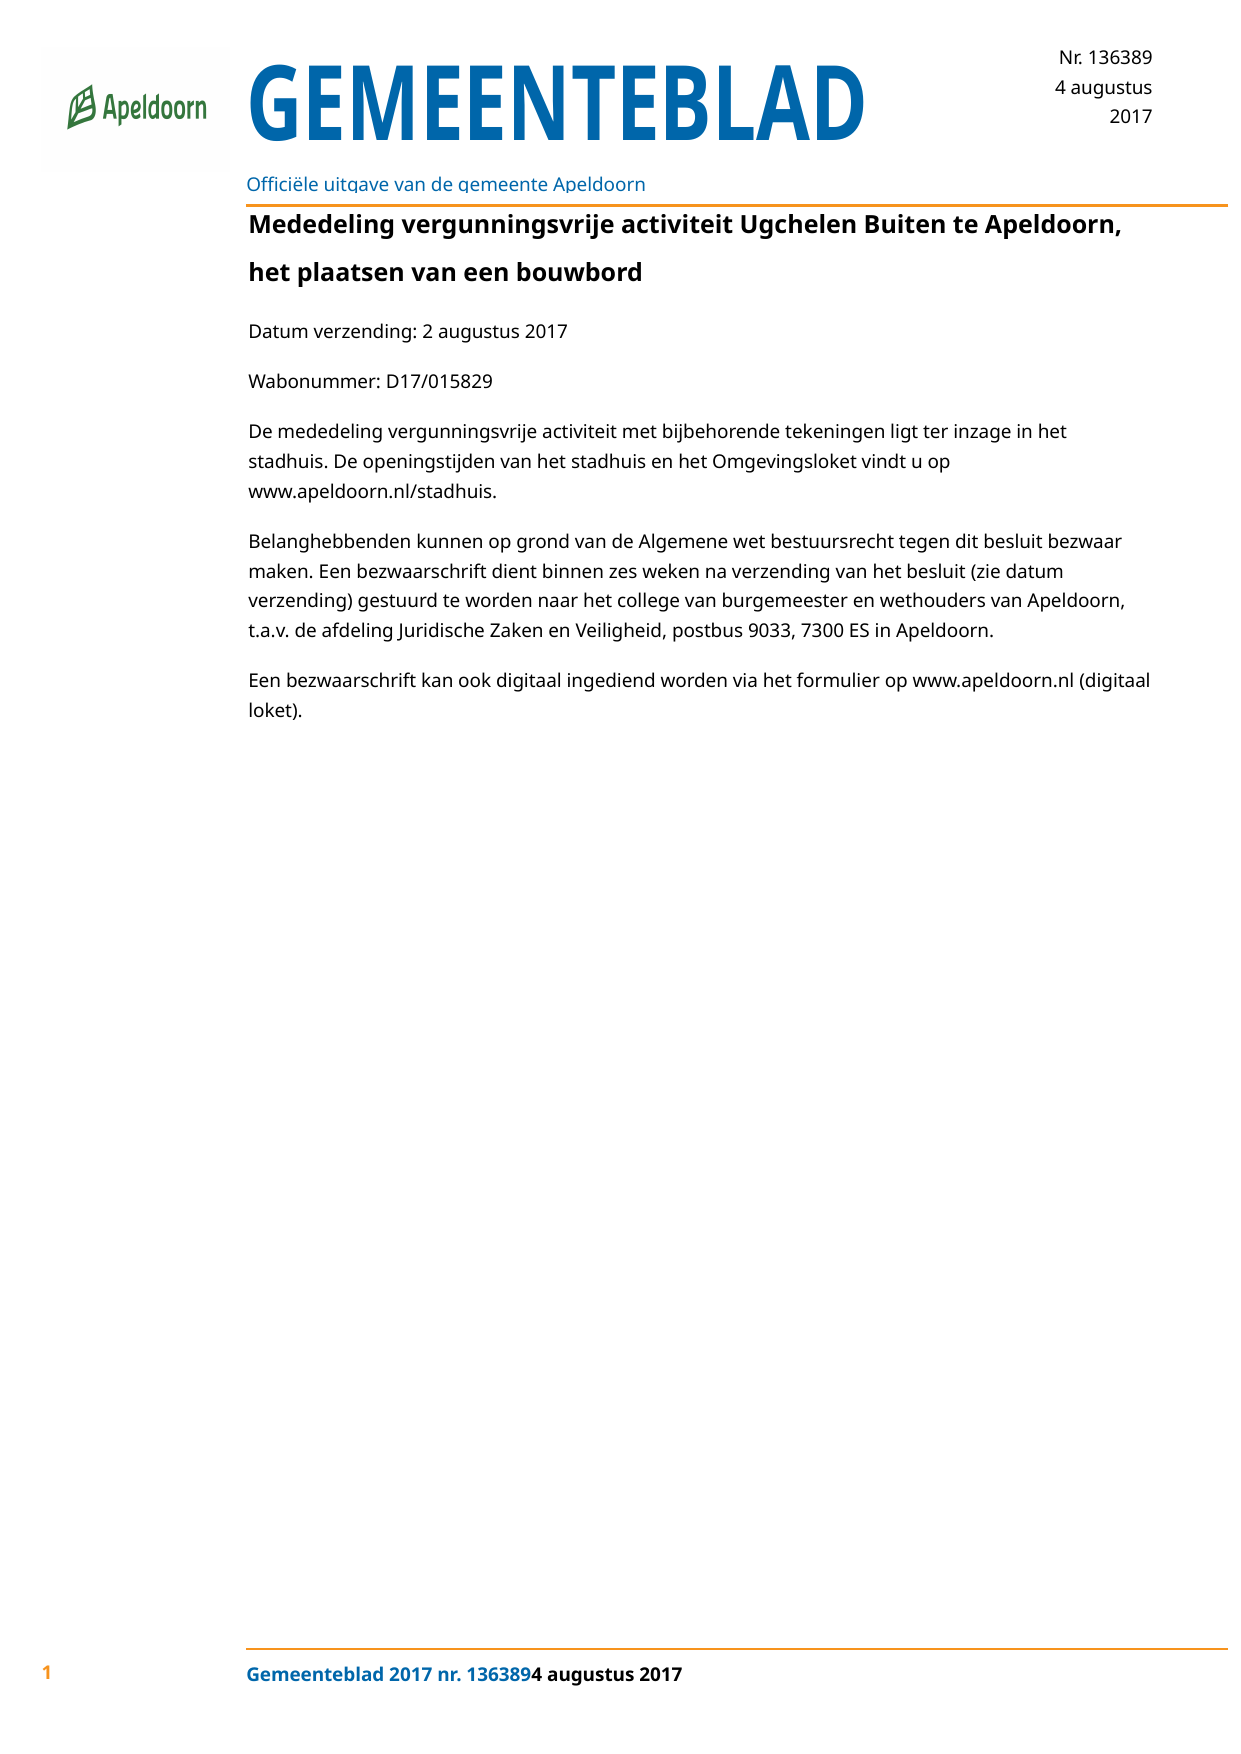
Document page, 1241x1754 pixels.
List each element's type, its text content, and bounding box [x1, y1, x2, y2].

text Wabonummer: D17/015829 [248, 368, 1152, 394]
text Datum verzending: 2 augustus 2017 [248, 318, 1152, 344]
text Mededeling vergunningsvrije activiteit Ugchelen Buiten te Apeldoorn, het plaatsen van een bouwbord [248, 207, 1152, 288]
text De mededeling vergunningsvrije activiteit met bijbehorende tekeningen ligt ter inzage in het stadhuis. De openingstijden van het stadhuis en het Omgevingsloket vindt u op www.apeldoorn.nl/stadhuis. [248, 419, 1152, 504]
text Een bezwaarschrift kan ook digitaal ingediend worden via het formulier op www.apeldoorn.nl (digitaal loket). [248, 667, 1152, 723]
picture [41, 47, 231, 172]
text Belanghebbenden kunnen op grond van de Algemene wet bestuursrecht tegen dit besluit bezwaar maken. Een bezwaarschrift dient binnen zes weken na verzending van het besluit (zie datum verzending) gestuurd te worden naar het college van burgemeester en wethouders van Apeldoorn, t.a.v. de afdeling Juridische Zaken en Veiligheid, postbus 9033, 7300 ES in Apeldoorn. [248, 528, 1152, 643]
